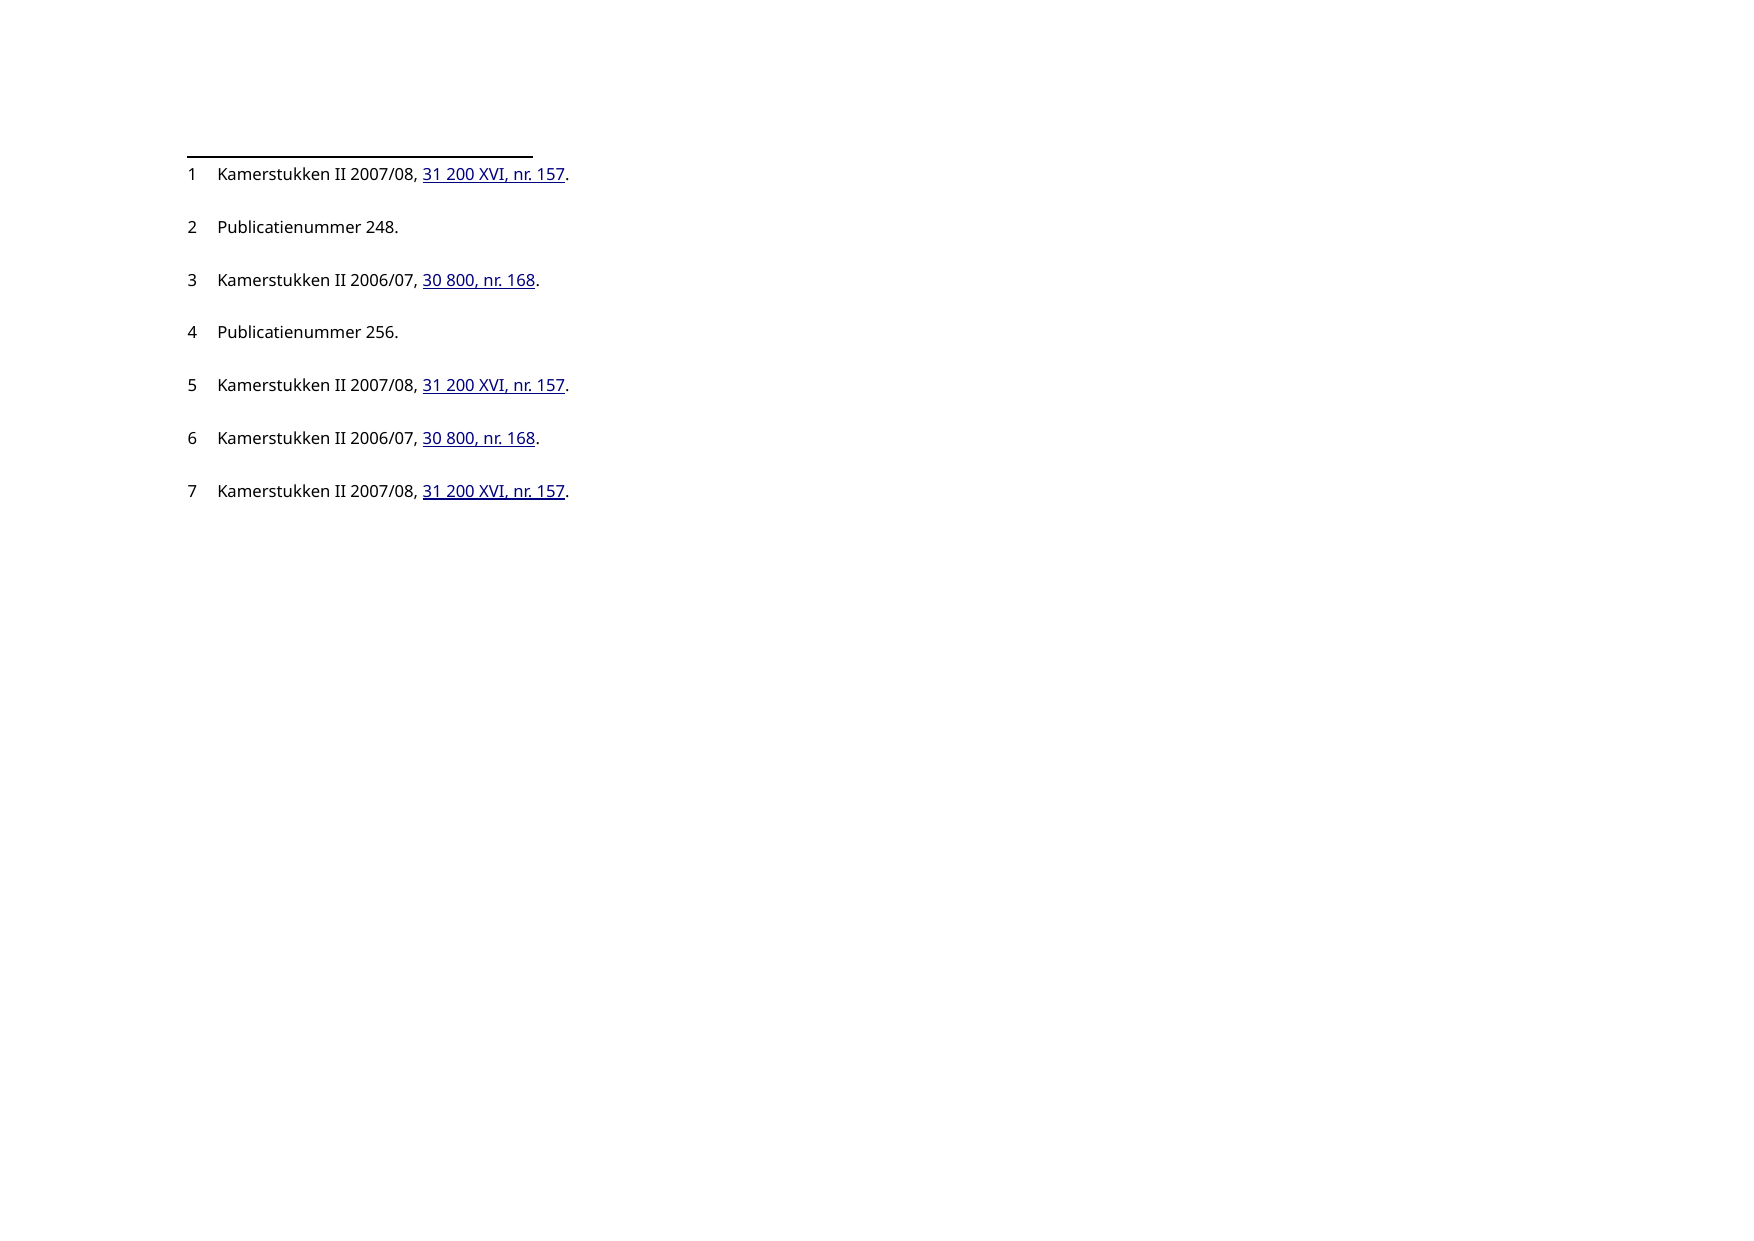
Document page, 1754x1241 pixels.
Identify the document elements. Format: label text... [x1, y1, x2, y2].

text Publicatienummer 248. [187, 216, 1566, 238]
text Kamerstukken II 2007/08, 31 200 XVI, nr. 157. [187, 374, 1566, 396]
text Publicatienummer 256. [187, 321, 1566, 344]
text Kamerstukken II 2006/07, 30 800, nr. 168. [187, 268, 1566, 291]
text Kamerstukken II 2007/08, 31 200 XVI, nr. 157. [187, 479, 1566, 502]
list Kamerstukken II 2007/08, 31 200 XVI, nr. 157. [187, 163, 1566, 186]
text Kamerstukken II 2006/07, 30 800, nr. 168. [187, 426, 1566, 449]
